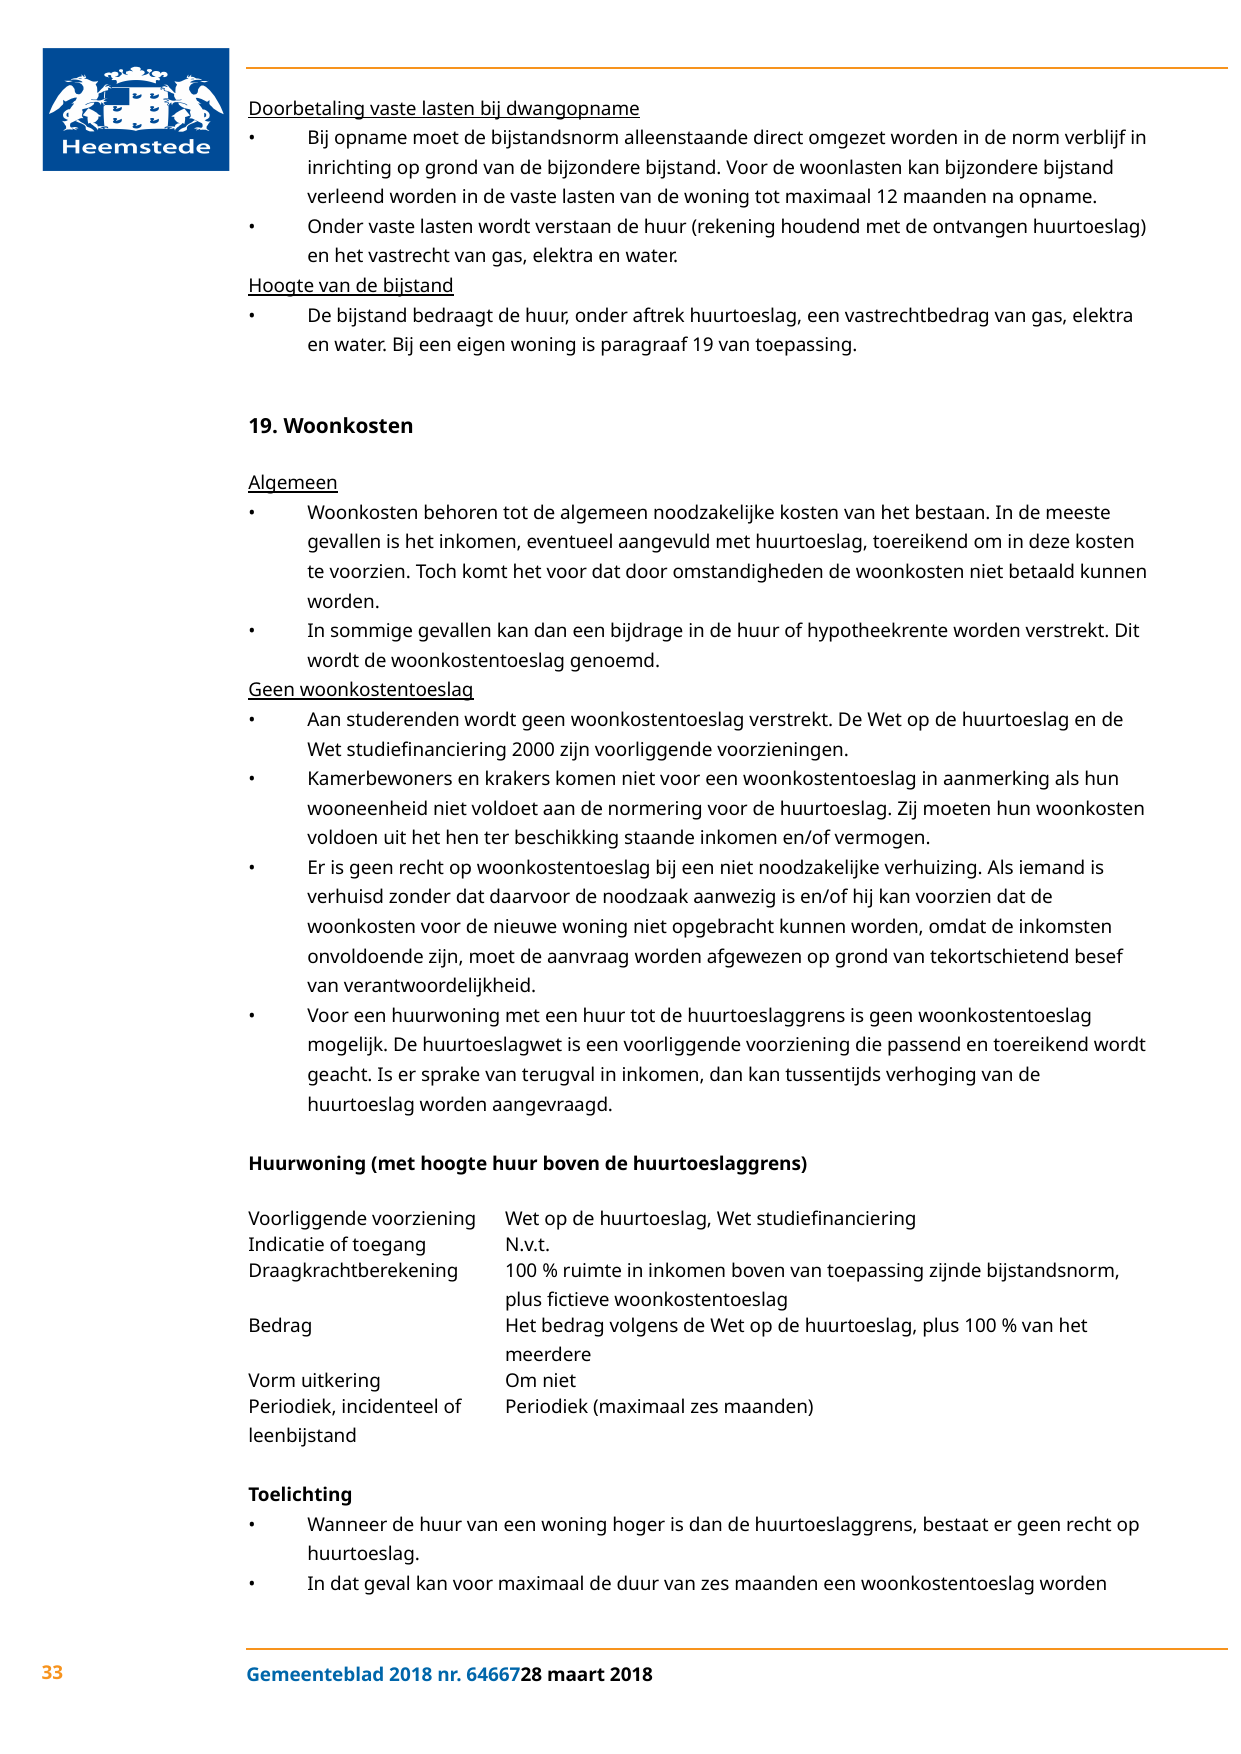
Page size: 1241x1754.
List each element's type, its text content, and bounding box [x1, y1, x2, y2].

list Wanneer de huur van een woning hoger is dan de huurtoeslaggrens, bestaat er geen recht op huurtoeslag. [248, 1511, 1152, 1566]
text Toelichting [248, 1481, 1152, 1507]
table_cell Vorm uitkering [248, 1368, 505, 1393]
list Voor een huurwoning met een huur tot de huurtoeslaggrens is geen woonkostentoeslag mogelijk. De huurtoeslagwet is een voorliggende voorziening die passend en toereikend wordt geacht. Is er sprake van terugval in inkomen, dan kan tussentijds verhoging van de huurtoeslag worden aangevraagd. [248, 1002, 1152, 1116]
table_cell N.v.t. [505, 1231, 1152, 1257]
list De bijstand bedraagt de huur, onder aftrek huurtoeslag, een vastrechtbedrag van gas, elektra en water. Bij een eigen woning is paragraaf 19 van toepassing. [248, 302, 1152, 357]
list In dat geval kan voor maximaal de duur van zes maanden een woonkostentoeslag worden [248, 1570, 1152, 1596]
list Kamerbewoners en krakers komen niet voor een woonkostentoeslag in aanmerking als hun wooneenheid niet voldoet aan de normering voor de huurtoeslag. Zij moeten hun woonkosten voldoen uit het hen ter beschikking staande inkomen en/of vermogen. [248, 765, 1152, 850]
text Geen woonkostentoeslag [248, 677, 1152, 702]
text Algemeen [248, 469, 1152, 495]
text 19. Woonkosten [248, 411, 1152, 440]
picture [41, 47, 231, 172]
text Doorbetaling vaste lasten bij dwangopname [248, 95, 1152, 121]
text Hoogte van de bijstand [248, 272, 1152, 298]
table_cell 100 % ruimte in inkomen boven van toepassing zijnde bijstandsnorm, plus fictieve woonkostentoeslag [505, 1257, 1152, 1312]
list Er is geen recht op woonkostentoeslag bij een niet noodzakelijke verhuizing. Als iemand is verhuisd zonder dat daarvoor de noodzaak aanwezig is en/of hij kan voorzien dat de woonkosten voor de nieuwe woning niet opgebracht kunnen worden, omdat de inkomsten onvoldoende zijn, moet de aanvraag worden afgewezen op grond van tekortschietend besef van verantwoordelijkheid. [248, 854, 1152, 998]
table_cell Draagkrachtberekening [248, 1257, 505, 1312]
list Bij opname moet de bijstandsnorm alleenstaande direct omgezet worden in de norm verblijf in inrichting op grond van de bijzondere bijstand. Voor de woonlasten kan bijzondere bijstand verleend worden in de vaste lasten van de woning tot maximaal 12 maanden na opname. [248, 124, 1152, 209]
table_header Wet op de huurtoeslag, Wet studiefinanciering [505, 1205, 1152, 1231]
table_cell Om niet [505, 1368, 1152, 1393]
table_cell Het bedrag volgens de Wet op de huurtoeslag, plus 100 % van het meerdere [505, 1312, 1152, 1367]
list Onder vaste lasten wordt verstaan de huur (rekening houdend met de ontvangen huurtoeslag) en het vastrecht van gas, elektra en water. [248, 213, 1152, 268]
list In sommige gevallen kan dan een bijdrage in de huur of hypotheekrente worden verstrekt. Dit wordt de woonkostentoeslag genoemd. [248, 617, 1152, 673]
table_cell Periodiek (maximaal zes maanden) [505, 1393, 1152, 1448]
table_cell Periodiek, incidenteel of leenbijstand [248, 1393, 505, 1448]
table_cell Indicatie of toegang [248, 1231, 505, 1257]
text Huurwoning (met hoogte huur boven de huurtoeslaggrens) [248, 1150, 1152, 1176]
list Woonkosten behoren tot de algemeen noodzakelijke kosten van het bestaan. In de meeste gevallen is het inkomen, eventueel aangevuld met huurtoeslag, toereikend om in deze kosten te voorzien. Toch komt het voor dat door omstandigheden de woonkosten niet betaald kunnen worden. [248, 499, 1152, 613]
table_header Voorliggende voorziening [248, 1205, 505, 1231]
list Aan studerenden wordt geen woonkostentoeslag verstrekt. De Wet op de huurtoeslag en de Wet studiefinanciering 2000 zijn voorliggende voorzieningen. [248, 706, 1152, 761]
table_cell Bedrag [248, 1312, 505, 1367]
